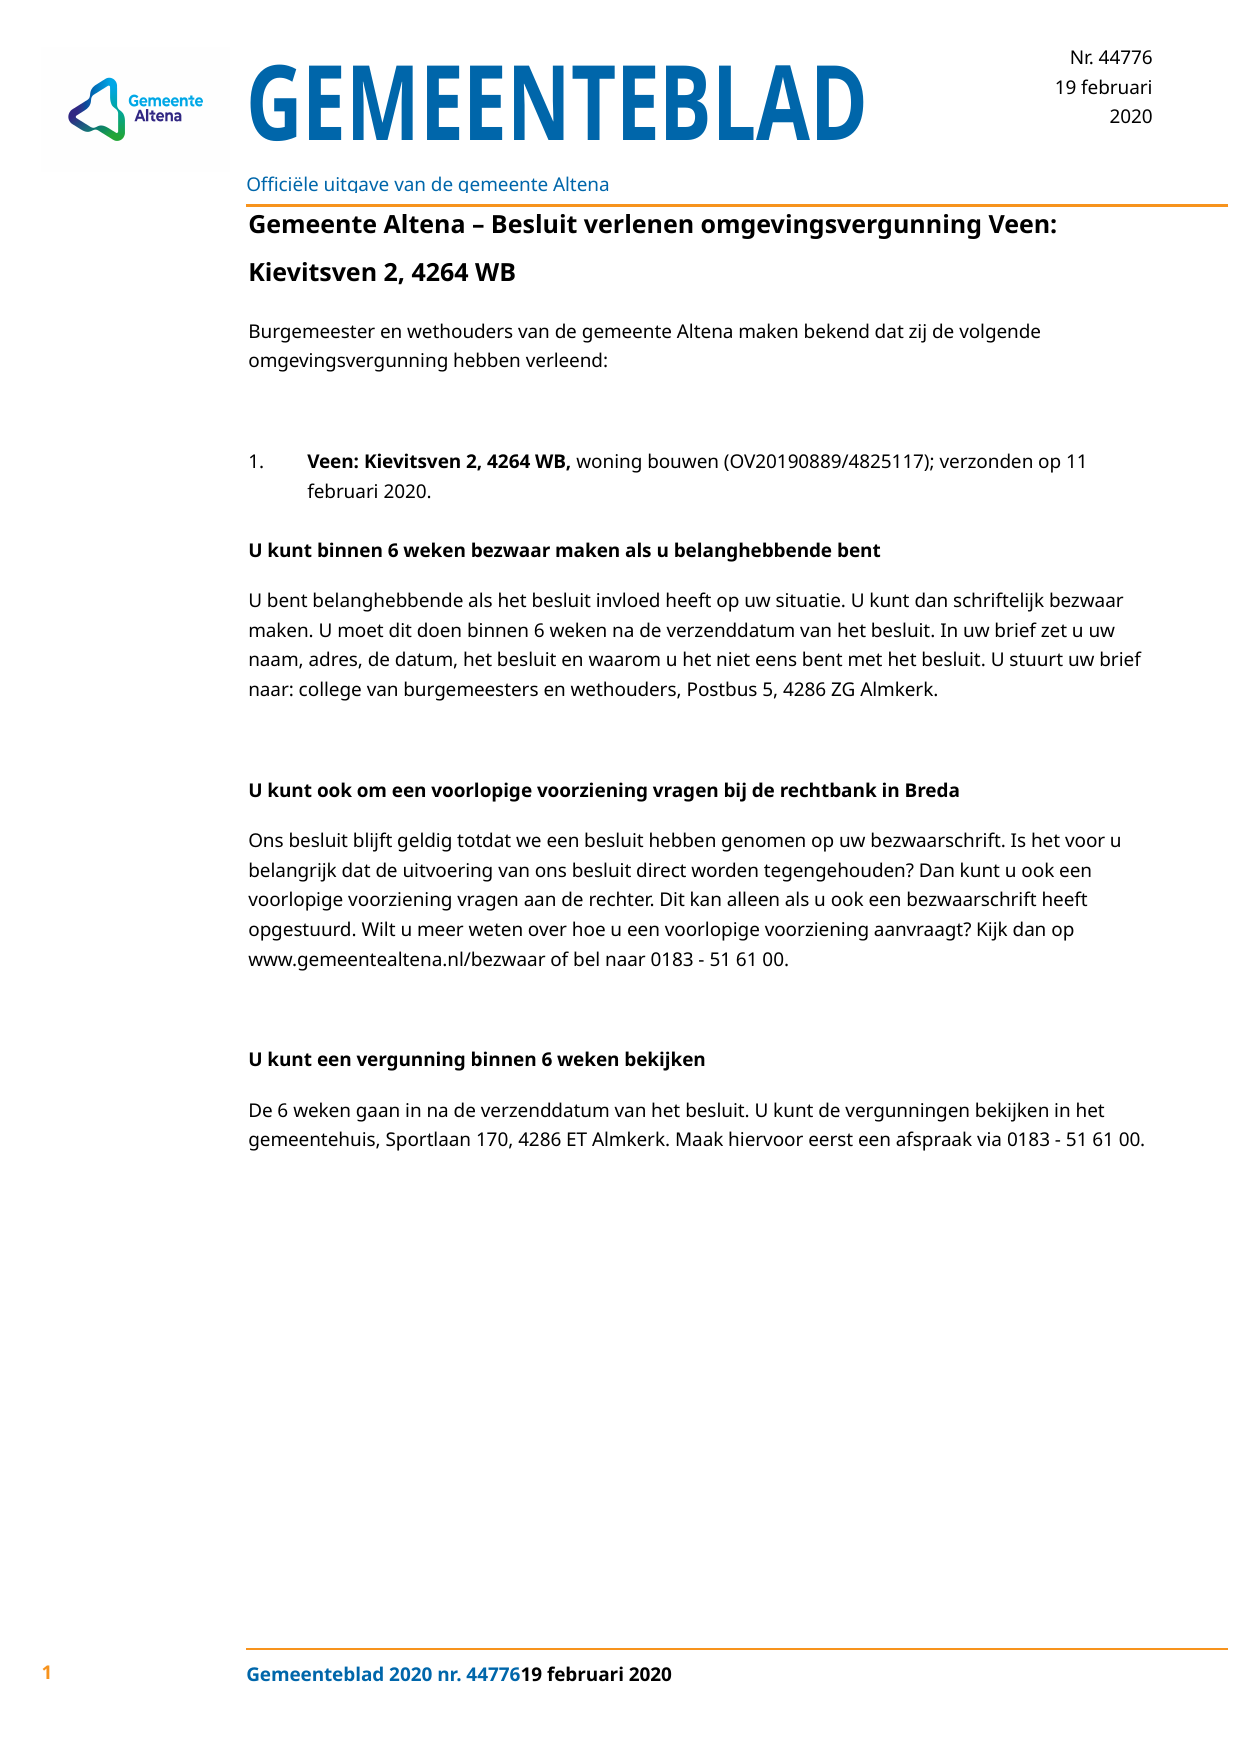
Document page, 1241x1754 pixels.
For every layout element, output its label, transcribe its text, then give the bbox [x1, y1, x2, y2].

text U kunt een vergunning binnen 6 weken bekijken [248, 1047, 1152, 1072]
text Burgemeester en wethouders van de gemeente Altena maken bekend dat zij de volgende omgevingsvergunning hebben verleend: [248, 318, 1152, 373]
picture [41, 47, 231, 172]
text U kunt ook om een voorlopige voorziening vragen bij de rechtbank in Breda [248, 777, 1152, 803]
text Gemeente Altena – Besluit verlenen omgevingsvergunning Veen: Kievitsven 2, 4264 WB [248, 207, 1152, 288]
text U bent belanghebbende als het besluit invloed heeft op uw situatie. U kunt dan schriftelijk bezwaar maken. U moet dit doen binnen 6 weken na de verzenddatum van het besluit. In uw brief zet u uw naam, adres, de datum, het besluit en waarom u het niet eens bent met het besluit. U stuurt uw brief naar: college van burgemeesters en wethouders, Postbus 5, 4286 ZG Almkerk. [248, 587, 1152, 702]
text Ons besluit blijft geldig totdat we een besluit hebben genomen op uw bezwaarschrift. Is het voor u belangrijk dat de uitvoering van ons besluit direct worden tegengehouden? Dan kunt u ook een voorlopige voorziening vragen aan de rechter. Dit kan alleen als u ook een bezwaarschrift heeft opgestuurd. Wilt u meer weten over hoe u een voorlopige voorziening aanvraagt? Kijk dan op www.gemeentealtena.nl/bezwaar of bel naar 0183 - 51 61 00. [248, 827, 1152, 972]
text De 6 weken gaan in na de verzenddatum van het besluit. U kunt de vergunningen bekijken in het gemeentehuis, Sportlaan 170, 4286 ET Almkerk. Maak hiervoor eerst een afspraak via 0183 - 51 61 00. [248, 1097, 1152, 1152]
list Veen: Kievitsven 2, 4264 WB, woning bouwen (OV20190889/4825117); verzonden op 11 februari 2020. [248, 448, 1152, 504]
text U kunt binnen 6 weken bezwaar maken als u belanghebbende bent [248, 537, 1152, 563]
